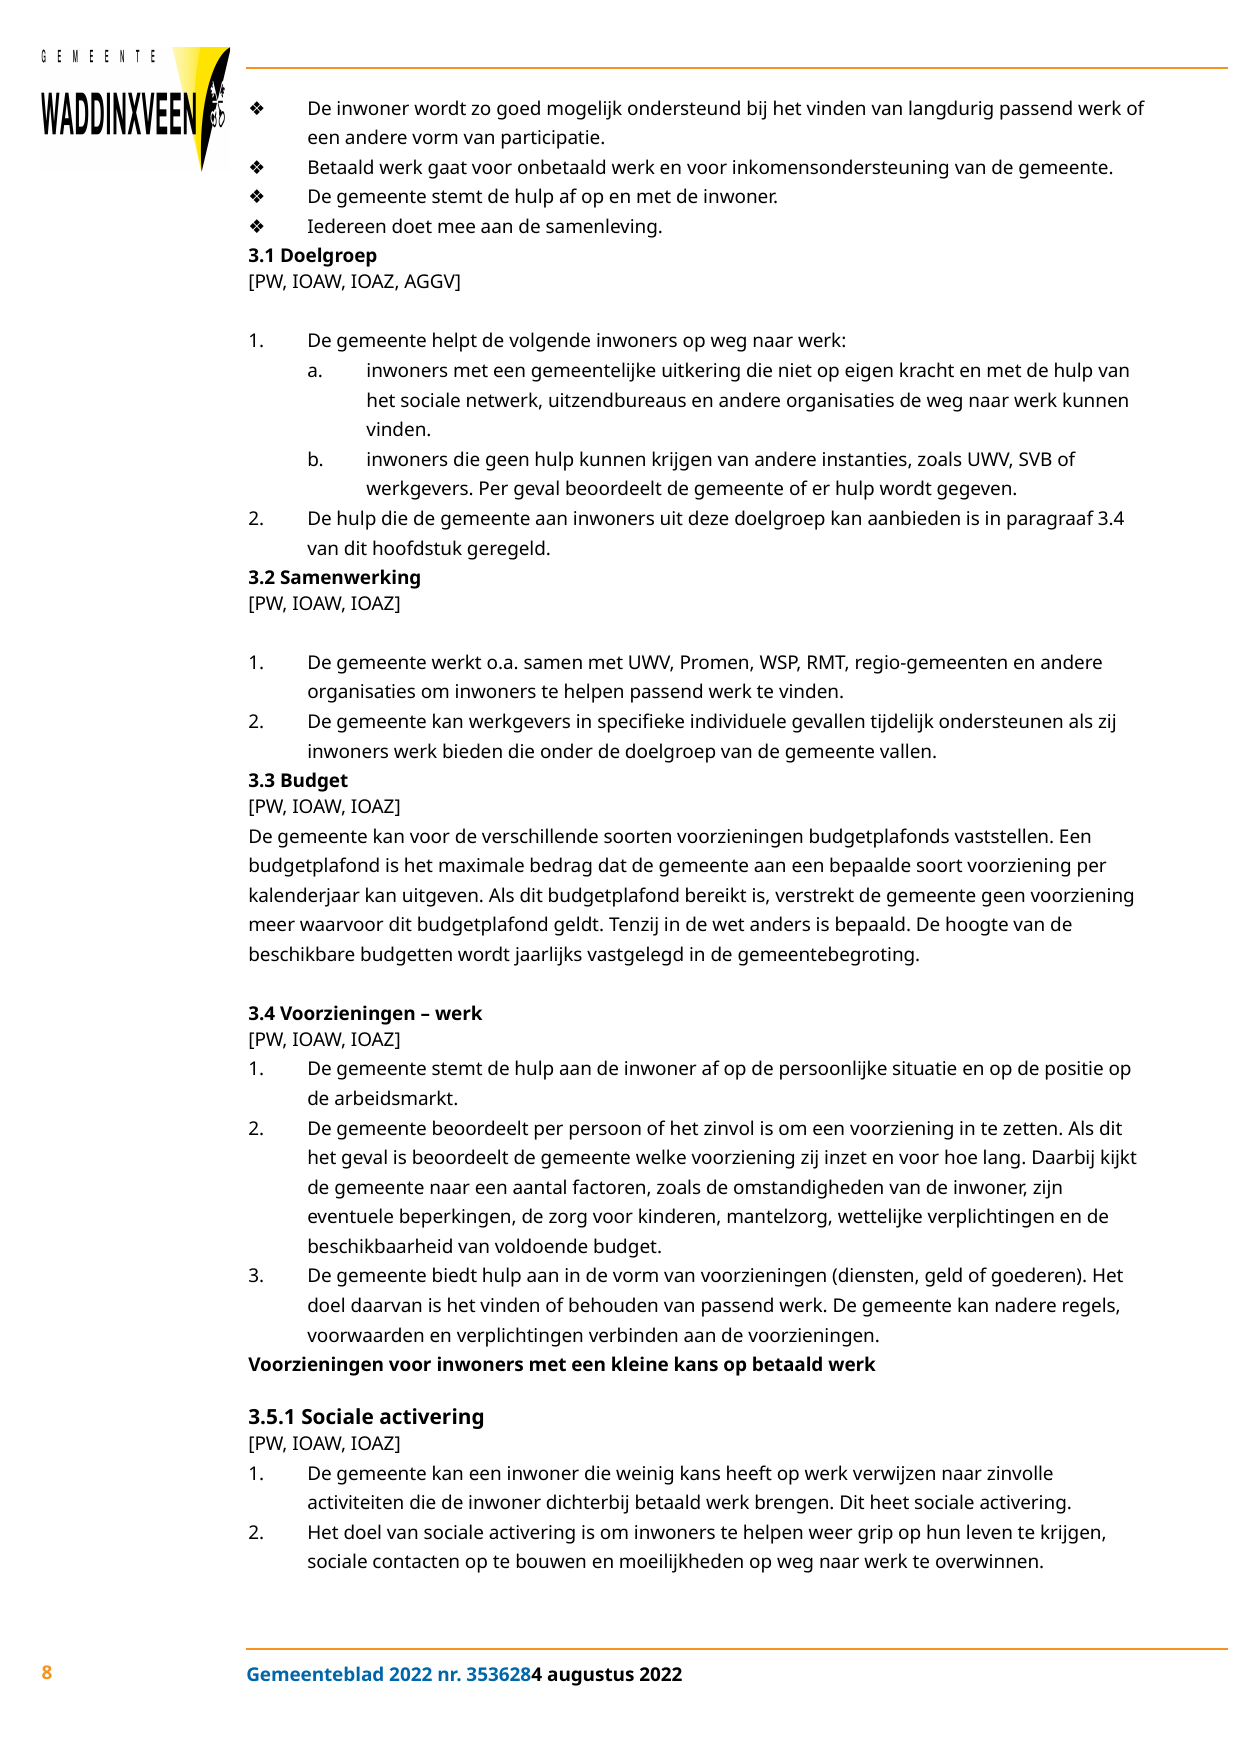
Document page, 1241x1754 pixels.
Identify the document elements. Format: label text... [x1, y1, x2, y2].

text 3.4 Voorzieningen – werk [248, 1000, 1152, 1026]
text Voorzieningen voor inwoners met een kleine kans op betaald werk [248, 1351, 1152, 1377]
text 3.5.1 Sociale activering [248, 1402, 1152, 1430]
list De gemeente kan een inwoner die weinig kans heeft op werk verwijzen naar zinvolle activiteiten die de inwoner dichterbij betaald werk brengen. Dit heet sociale activering. [248, 1460, 1152, 1515]
list De hulp die de gemeente aan inwoners uit deze doelgroep kan aanbieden is in paragraaf 3.4 van dit hoofdstuk geregeld. [248, 505, 1152, 560]
list inwoners met een gemeentelijke uitkering die niet op eigen kracht en met de hulp van het sociale netwerk, uitzendbureaus en andere organisaties de weg naar werk kunnen vinden. [307, 357, 1152, 442]
text 3.3 Budget [248, 767, 1152, 793]
text [PW, IOAW, IOAZ] [248, 1026, 1152, 1052]
list Iedereen doet mee aan de samenleving. [248, 213, 1152, 239]
list inwoners die geen hulp kunnen krijgen van andere instanties, zoals UWV, SVB of werkgevers. Per geval beoordeelt de gemeente of er hulp wordt gegeven. [307, 446, 1152, 501]
list De gemeente werkt o.a. samen met UWV, Promen, WSP, RMT, regio-gemeenten en andere organisaties om inwoners te helpen passend werk te vinden. [248, 649, 1152, 704]
text [PW, IOAW, IOAZ] [248, 590, 1152, 616]
list De gemeente kan werkgevers in specifieke individuele gevallen tijdelijk ondersteunen als zij inwoners werk bieden die onder de doelgroep van de gemeente vallen. [248, 708, 1152, 764]
list De gemeente helpt de volgende inwoners op weg naar werk: [248, 328, 1152, 353]
picture [41, 47, 231, 172]
list Betaald werk gaat voor onbetaald werk en voor inkomensondersteuning van de gemeente. [248, 154, 1152, 180]
text [PW, IOAW, IOAZ] [248, 1430, 1152, 1456]
list Het doel van sociale activering is om inwoners te helpen weer grip op hun leven te krijgen, sociale contacten op te bouwen en moeilijkheden op weg naar werk te overwinnen. [248, 1519, 1152, 1574]
text 3.2 Samenwerking [248, 564, 1152, 590]
list De gemeente beoordeelt per persoon of het zinvol is om een voorziening in te zetten. Als dit het geval is beoordeelt de gemeente welke voorziening zij inzet en voor hoe lang. Daarbij kijkt de gemeente naar een aantal factoren, zoals de omstandigheden van de inwoner, zijn eventuele beperkingen, de zorg voor kinderen, mantelzorg, wettelijke verplichtingen en de beschikbaarheid van voldoende budget. [248, 1115, 1152, 1259]
list De gemeente biedt hulp aan in de vorm van voorzieningen (diensten, geld of goederen). Het doel daarvan is het vinden of behouden van passend werk. De gemeente kan nadere regels, voorwaarden en verplichtingen verbinden aan de voorzieningen. [248, 1263, 1152, 1348]
text [PW, IOAW, IOAZ, AGGV] [248, 268, 1152, 294]
list De gemeente stemt de hulp aan de inwoner af op de persoonlijke situatie en op de positie op de arbeidsmarkt. [248, 1056, 1152, 1111]
list De inwoner wordt zo goed mogelijk ondersteund bij het vinden van langdurig passend werk of een andere vorm van participatie. [248, 95, 1152, 150]
text [PW, IOAW, IOAZ] [248, 793, 1152, 819]
text 3.1 Doelgroep [248, 243, 1152, 268]
list De gemeente stemt de hulp af op en met de inwoner. [248, 183, 1152, 209]
text De gemeente kan voor de verschillende soorten voorzieningen budgetplafonds vaststellen. Een budgetplafond is het maximale bedrag dat de gemeente aan een bepaalde soort voorziening per kalenderjaar kan uitgeven. Als dit budgetplafond bereikt is, verstrekt de gemeente geen voorziening meer waarvoor dit budgetplafond geldt. Tenzij in de wet anders is bepaald. De hoogte van de beschikbare budgetten wordt jaarlijks vastgelegd in de gemeentebegroting. [248, 823, 1152, 967]
